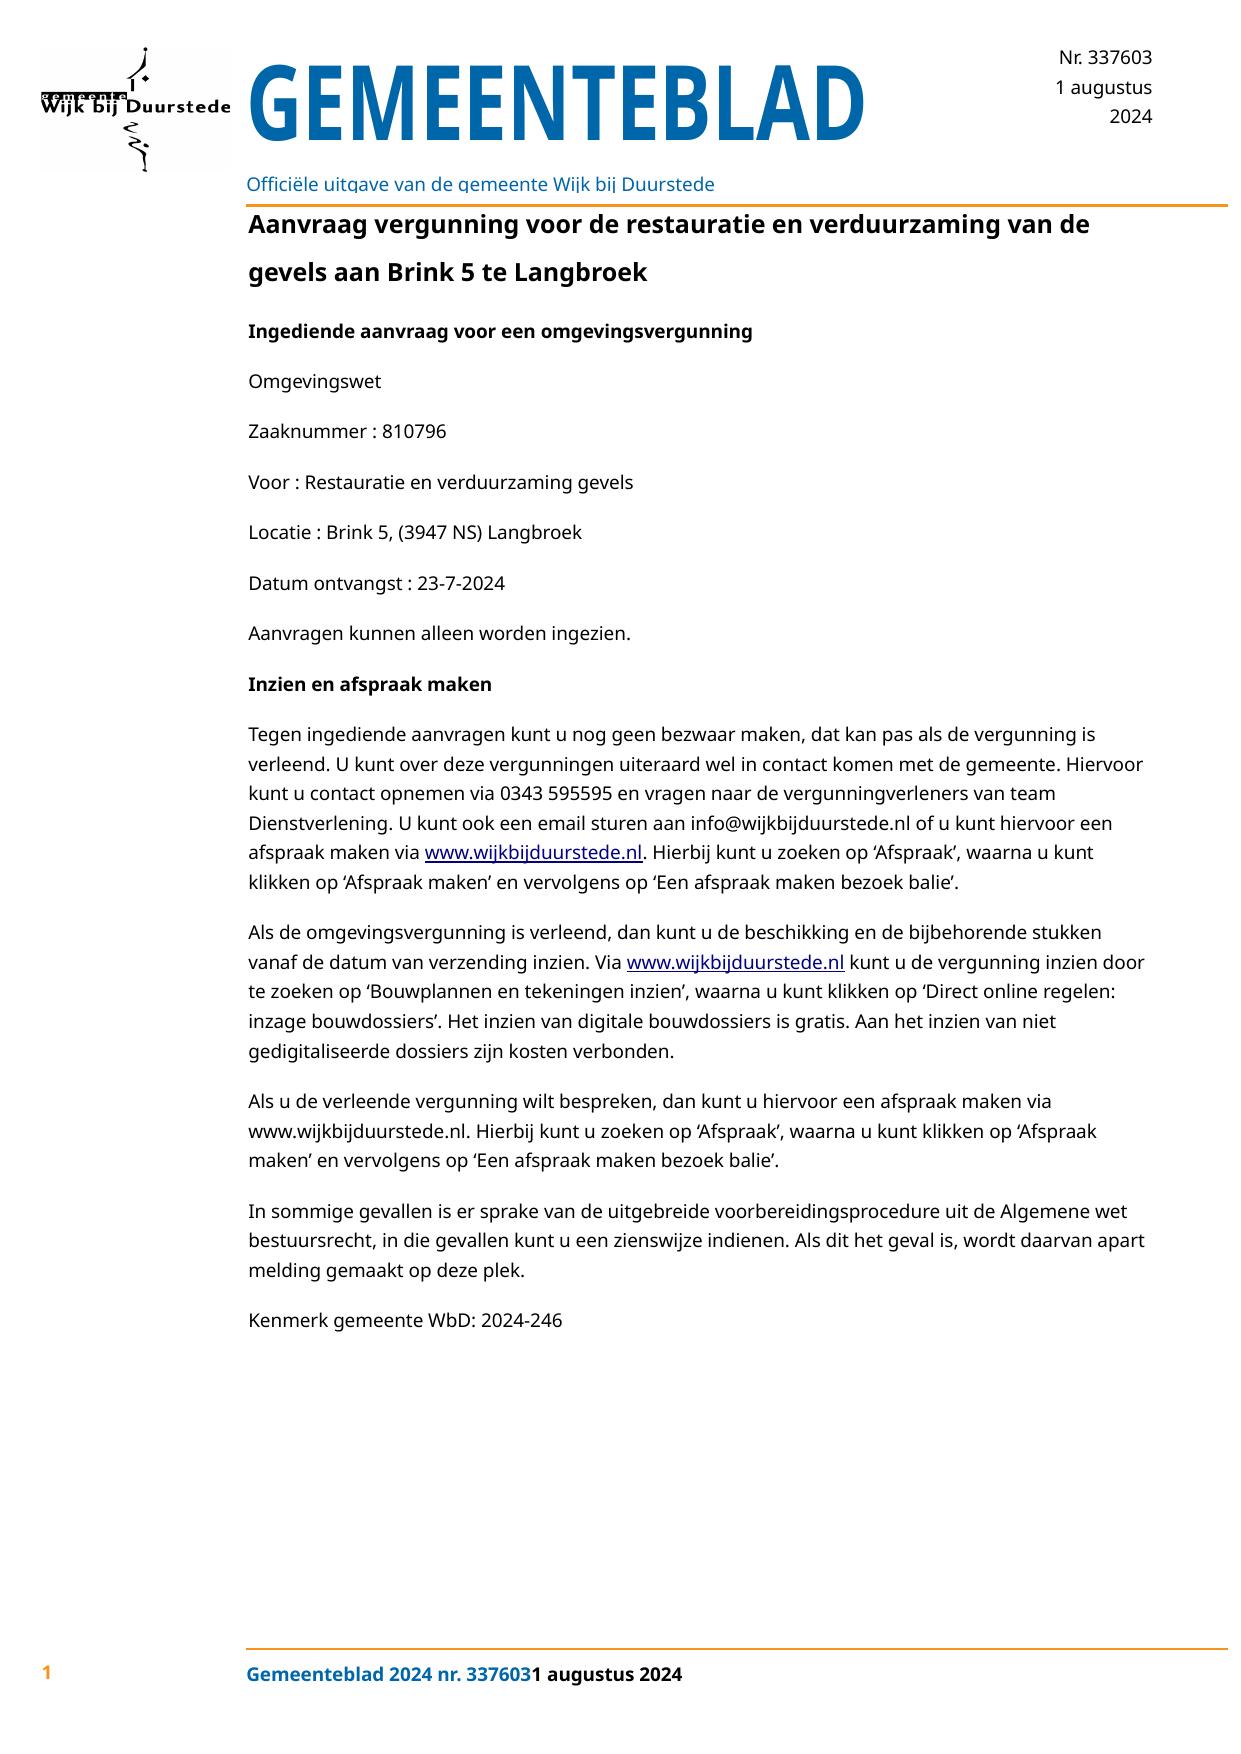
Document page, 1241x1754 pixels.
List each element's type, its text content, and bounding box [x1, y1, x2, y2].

text Aanvraag vergunning voor de restauratie en verduurzaming van de gevels aan Brink 5 te Langbroek [248, 207, 1152, 288]
text Tegen ingediende aanvragen kunt u nog geen bezwaar maken, dat kan pas als de vergunning is verleend. U kunt over deze vergunningen uiteraard wel in contact komen met de gemeente. Hiervoor kunt u contact opnemen via 0343 595595 en vragen naar de vergunningverleners van team Dienstverlening. U kunt ook een email sturen aan info@wijkbijduurstede.nl of u kunt hiervoor een afspraak maken via www.wijkbijduurstede.nl. Hierbij kunt u zoeken op ‘Afspraak’, waarna u kunt klikken op ‘Afspraak maken’ en vervolgens op ‘Een afspraak maken bezoek balie’. [248, 721, 1152, 895]
text Zaaknummer : 810796 [248, 419, 1152, 444]
text Als de omgevingsvergunning is verleend, dan kunt u de beschikking en de bijbehorende stukken vanaf de datum van verzending inzien. Via www.wijkbijduurstede.nl kunt u de vergunning inzien door te zoeken op ‘Bouwplannen en tekeningen inzien’, waarna u kunt klikken op ‘Direct online regelen: inzage bouwdossiers’. Het inzien van digitale bouwdossiers is gratis. Aan het inzien van niet gedigitaliseerde dossiers zijn kosten verbonden. [248, 919, 1152, 1064]
picture [41, 47, 231, 172]
text Voor : Restauratie en verduurzaming gevels [248, 469, 1152, 495]
text In sommige gevallen is er sprake van de uitgebreide voorbereidingsprocedure uit de Algemene wet bestuursrecht, in die gevallen kunt u een zienswijze indienen. Als dit het geval is, wordt daarvan apart melding gemaakt op deze plek. [248, 1198, 1152, 1283]
text Kenmerk gemeente WbD: 2024-246 [248, 1307, 1152, 1333]
text Datum ontvangst : 23-7-2024 [248, 570, 1152, 596]
text Aanvragen kunnen alleen worden ingezien. [248, 620, 1152, 646]
text Ingediende aanvraag voor een omgevingsvergunning [248, 318, 1152, 344]
text Als u de verleende vergunning wilt bespreken, dan kunt u hiervoor een afspraak maken via www.wijkbijduurstede.nl. Hierbij kunt u zoeken op ‘Afspraak’, waarna u kunt klikken op ‘Afspraak maken’ en vervolgens op ‘Een afspraak maken bezoek balie’. [248, 1088, 1152, 1173]
text Inzien en afspraak maken [248, 671, 1152, 697]
text Locatie : Brink 5, (3947 NS) Langbroek [248, 519, 1152, 545]
text Omgevingswet [248, 368, 1152, 394]
